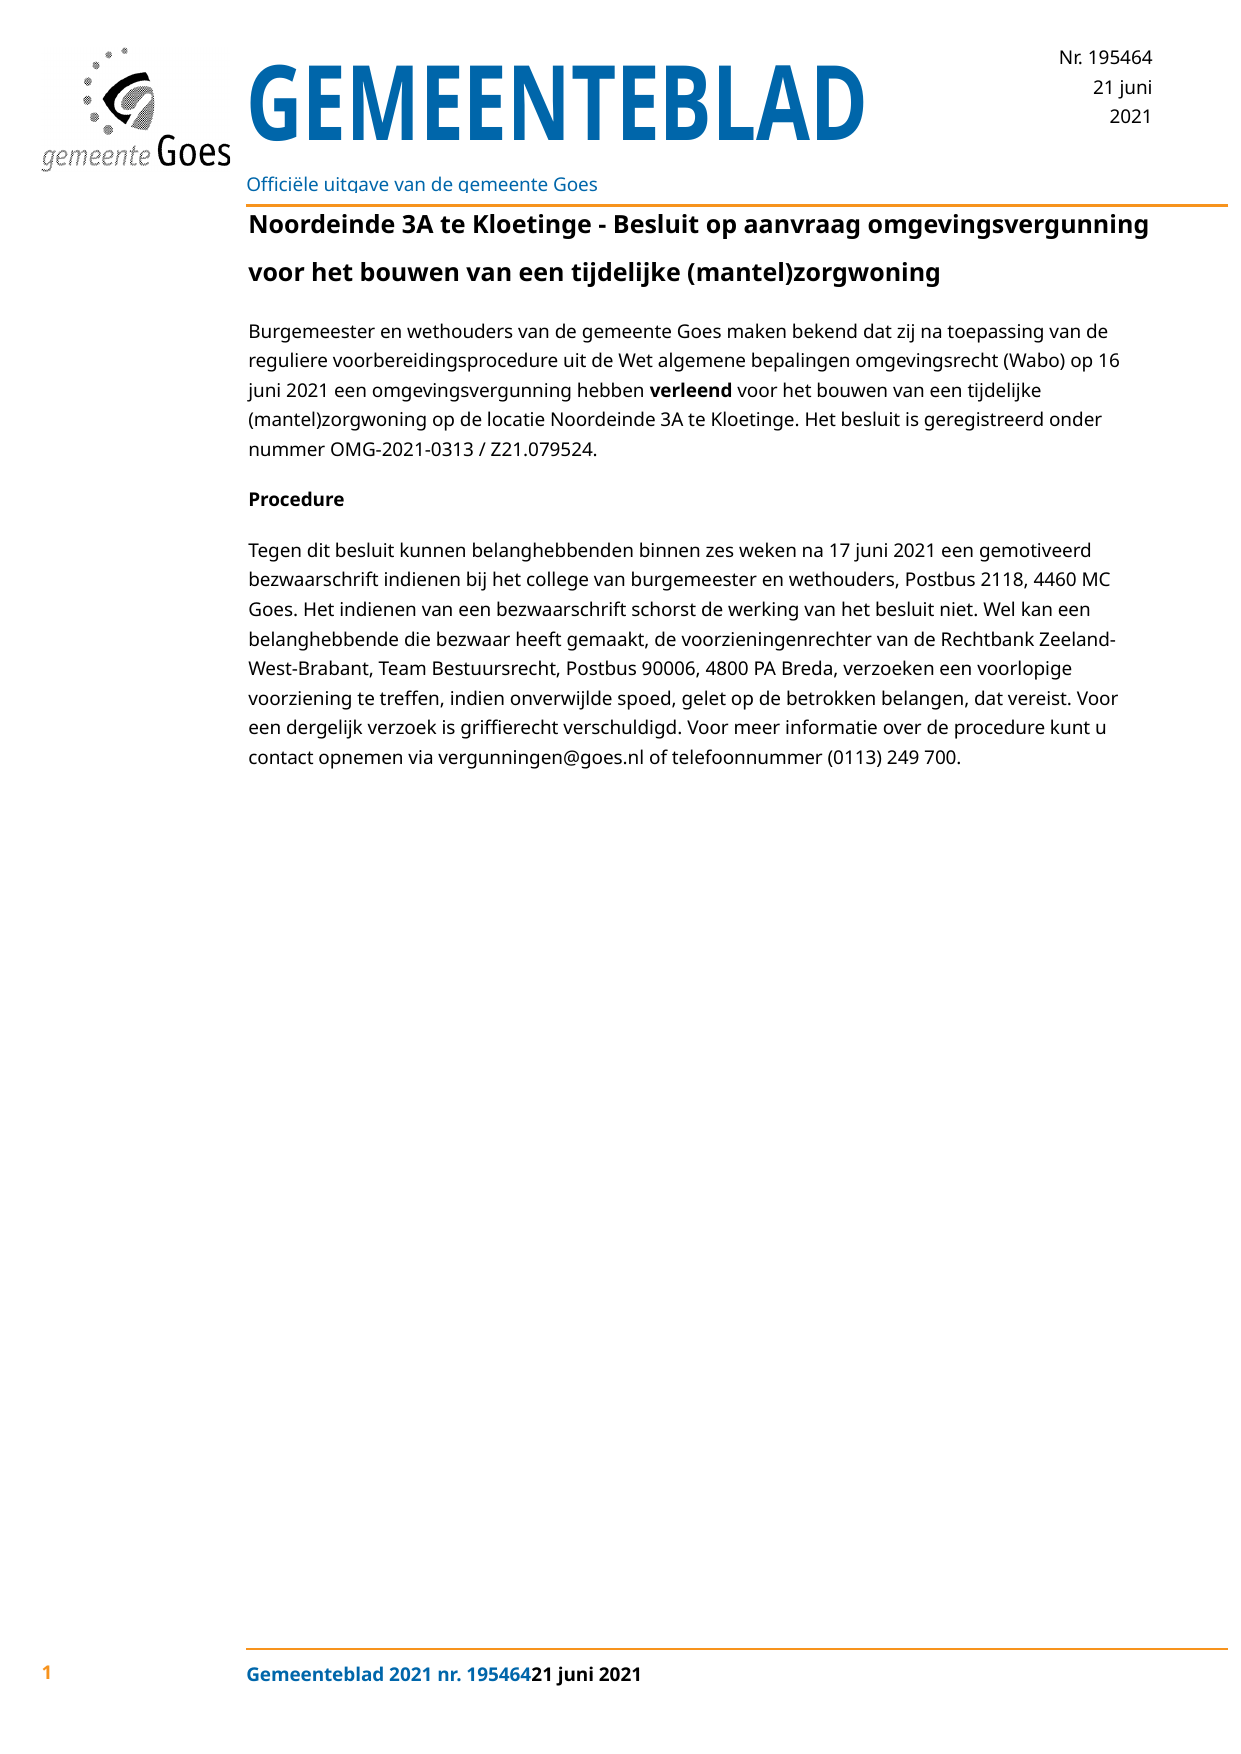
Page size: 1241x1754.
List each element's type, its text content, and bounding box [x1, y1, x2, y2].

text Noordeinde 3A te Kloetinge - Besluit op aanvraag omgevingsvergunning voor het bouwen van een tijdelijke (mantel)zorgwoning [248, 207, 1152, 288]
text Procedure [248, 487, 1152, 512]
picture [41, 47, 231, 172]
text Tegen dit besluit kunnen belanghebbenden binnen zes weken na 17 juni 2021 een gemotiveerd bezwaarschrift indienen bij het college van burgemeester en wethouders, Postbus 2118, 4460 MC Goes. Het indienen van een bezwaarschrift schorst de werking van het besluit niet. Wel kan een belanghebbende die bezwaar heeft gemaakt, de voorzieningenrechter van de Rechtbank Zeeland-West-Brabant, Team Bestuursrecht, Postbus 90006, 4800 PA Breda, verzoeken een voorlopige voorziening te treffen, indien onverwijlde spoed, gelet op de betrokken belangen, dat vereist. Voor een dergelijk verzoek is griffierecht verschuldigd. Voor meer informatie over de procedure kunt u contact opnemen via vergunningen@goes.nl of telefoonnummer (0113) 249 700. [248, 537, 1152, 770]
text Burgemeester en wethouders van de gemeente Goes maken bekend dat zij na toepassing van de reguliere voorbereidingsprocedure uit de Wet algemene bepalingen omgevingsrecht (Wabo) op 16 juni 2021 een omgevingsvergunning hebben verleend voor het bouwen van een tijdelijke (mantel)zorgwoning op de locatie Noordeinde 3A te Kloetinge. Het besluit is geregistreerd onder nummer OMG-2021-0313 / Z21.079524. [248, 318, 1152, 462]
